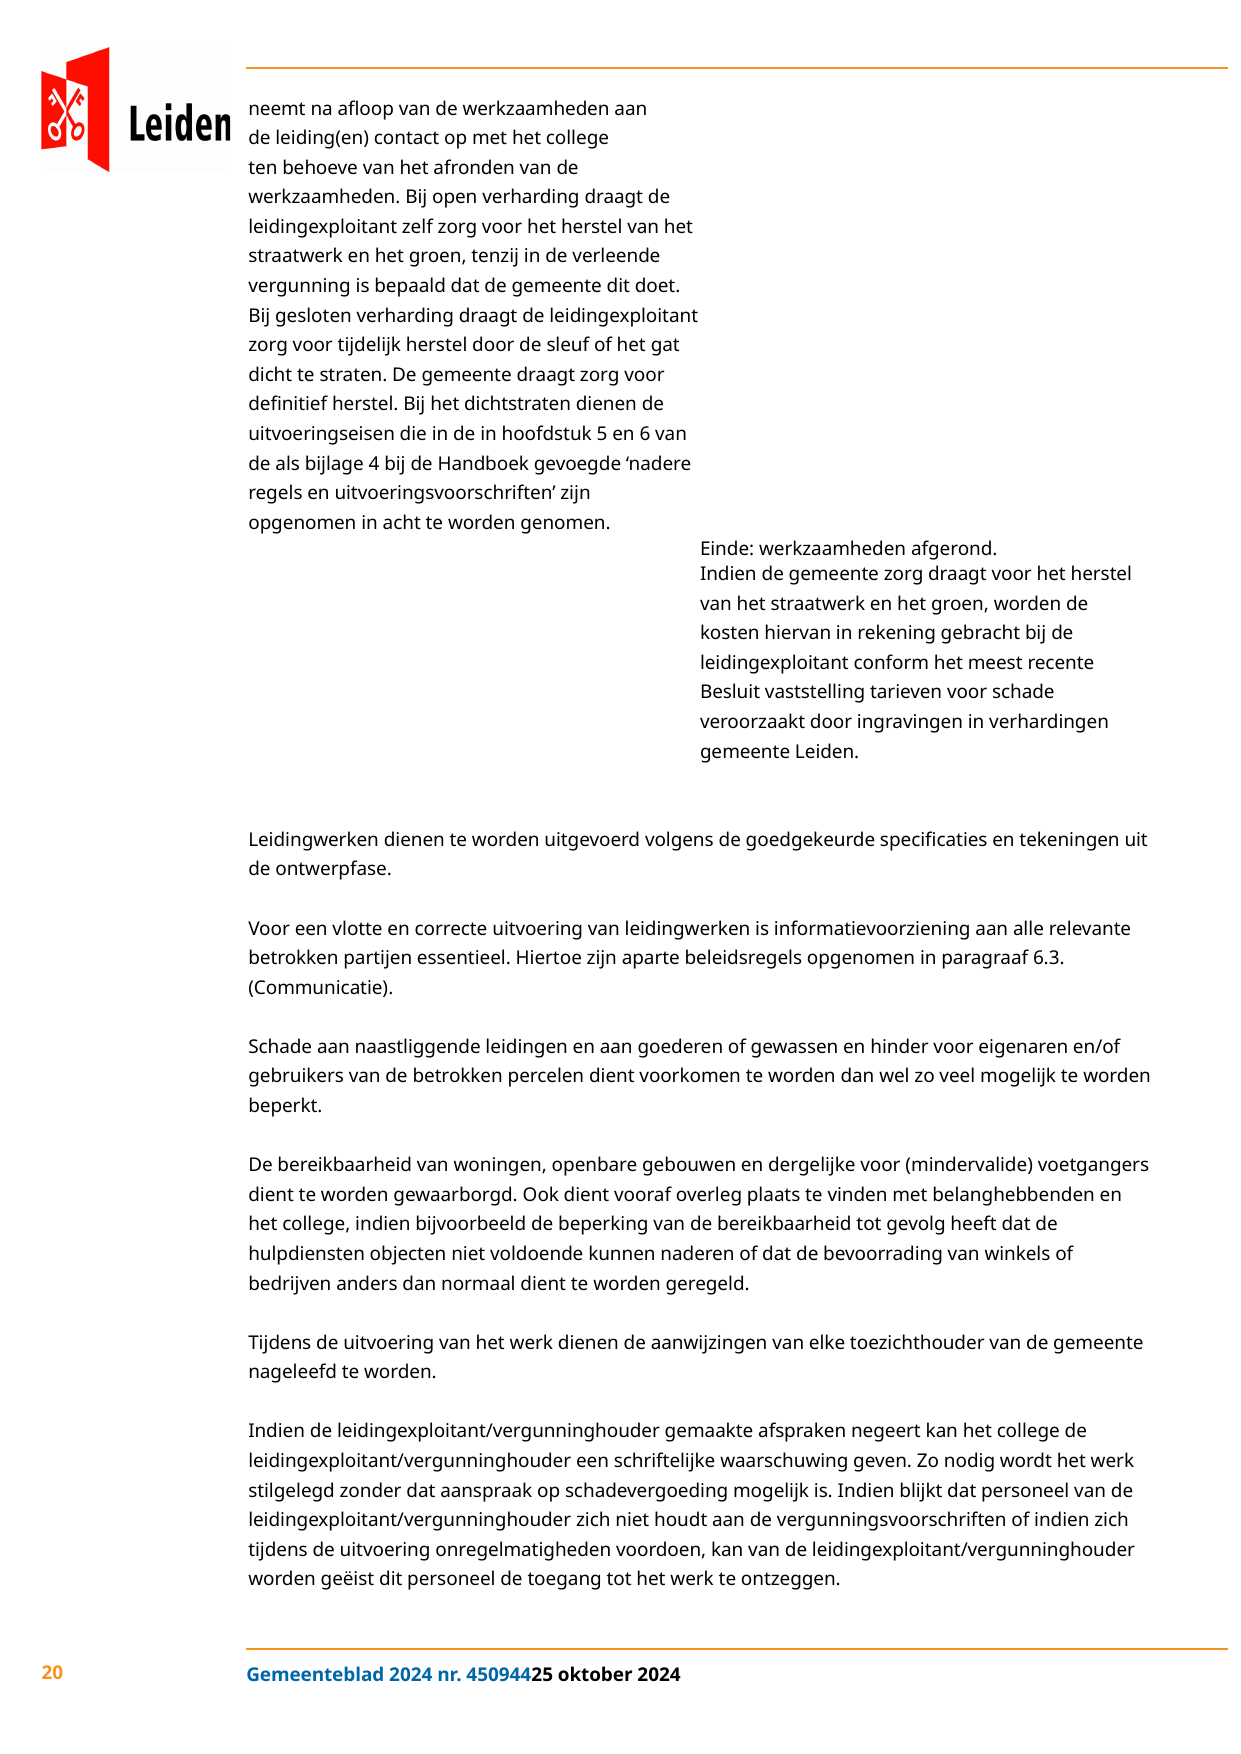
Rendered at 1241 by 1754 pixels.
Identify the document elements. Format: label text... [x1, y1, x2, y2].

text De bereikbaarheid van woningen, openbare gebouwen en dergelijke voor (mindervalide) voetgangers dient te worden gewaarborgd. Ook dient vooraf overleg plaats te vinden met belanghebbenden en het college, indien bijvoorbeeld de beperking van de bereikbaarheid tot gevolg heeft dat de hulpdiensten objecten niet voldoende kunnen naderen of dat de bevoorrading van winkels of bedrijven anders dan normaal dient te worden geregeld. [248, 1151, 1152, 1296]
text Leidingwerken dienen te worden uitgevoerd volgens de goedgekeurde specificaties en tekeningen uit de ontwerpfase. [248, 826, 1152, 881]
text Indien de leidingexploitant/vergunninghouder gemaakte afspraken negeert kan het college de leidingexploitant/vergunninghouder een schriftelijke waarschuwing geven. Zo nodig wordt het werk stilgelegd zonder dat aanspraak op schadevergoeding mogelijk is. Indien blijkt dat personeel van de leidingexploitant/vergunninghouder zich niet houdt aan de vergunningsvoorschriften of indien zich tijdens de uitvoering onregelmatigheden voordoen, kan van de leidingexploitant/vergunninghouder worden geëist dit personeel de toegang tot het werk te ontzeggen. [248, 1418, 1152, 1591]
table_cell neemt na afloop van de werkzaamheden aan de leiding(en) contact op met het college ten behoeve van het afronden van de werkzaamheden. Bij open verharding draagt de leidingexploitant zelf zorg voor het herstel van het straatwerk en het groen, tenzij in de verleende vergunning is bepaald dat de gemeente dit doet. Bij gesloten verharding draagt de leidingexploitant zorg voor tijdelijk herstel door de sleuf of het gat dicht te straten. De gemeente draagt zorg voor definitief herstel. Bij het dichtstraten dienen de uitvoeringseisen die in de in hoofdstuk 5 en 6 van de als bijlage 4 bij de Handboek gevoegde ‘nadere regels en uitvoeringsvoorschriften’ zijn opgenomen in acht te worden genomen. [248, 95, 700, 535]
picture [41, 47, 231, 172]
text Schade aan naastliggende leidingen en aan goederen of gewassen en hinder voor eigenaren en/of gebruikers van de betrokken percelen dient voorkomen te worden dan wel zo veel mogelijk te worden beperkt. [248, 1033, 1152, 1118]
table_cell Indien de gemeente zorg draagt voor het herstel van het straatwerk en het groen, worden de kosten hiervan in rekening gebracht bij de leidingexploitant conform het meest recente Besluit vaststelling tarieven voor schade veroorzaakt door ingravingen in verhardingen gemeente Leiden. [700, 560, 1152, 764]
table_cell [248, 560, 700, 764]
table_cell Einde: werkzaamheden afgerond. [700, 535, 1152, 560]
table_cell [700, 95, 1152, 535]
text Voor een vlotte en correcte uitvoering van leidingwerken is informatievoorziening aan alle relevante betrokken partijen essentieel. Hiertoe zijn aparte beleidsregels opgenomen in paragraaf 6.3. (Communicatie). [248, 915, 1152, 1000]
text Tijdens de uitvoering van het werk dienen de aanwijzingen van elke toezichthouder van de gemeente nageleefd te worden. [248, 1329, 1152, 1384]
table_cell [248, 535, 700, 560]
